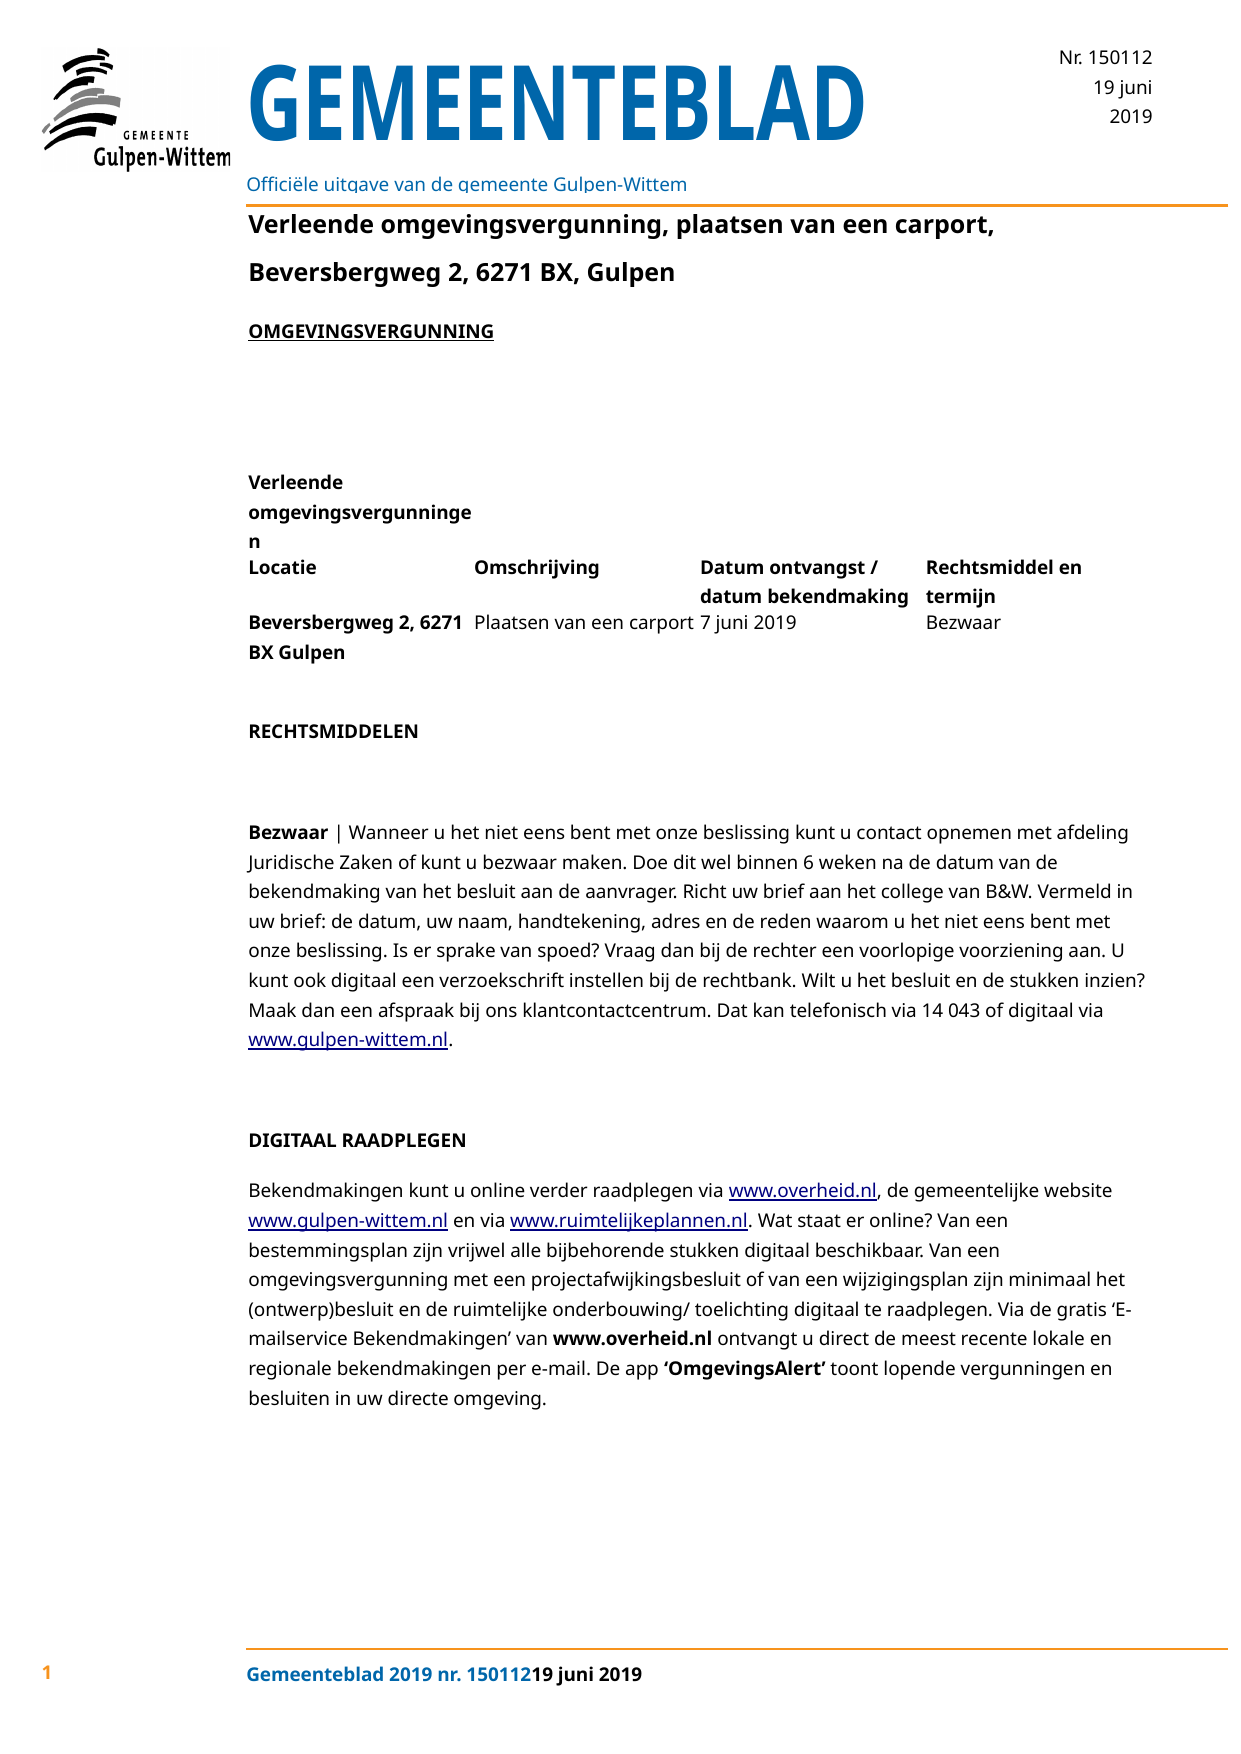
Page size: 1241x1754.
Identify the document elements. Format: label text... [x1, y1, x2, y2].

picture [41, 47, 231, 172]
text DIGITAAL RAADPLEGEN [248, 1127, 1152, 1153]
text Bekendmakingen kunt u online verder raadplegen via www.overheid.nl, de gemeentelijke website www.gulpen-wittem.nl en via www.ruimtelijkeplannen.nl. Wat staat er online? Van een bestemmingsplan zijn vrijwel alle bijbehorende stukken digitaal beschikbaar. Van een omgevingsvergunning met een projectafwijkingsbesluit of van een wijzigingsplan zijn minimaal het (ontwerp)besluit en de ruimtelijke onderbouwing/ toelichting digitaal te raadplegen. Via de gratis ‘E-mailservice Bekendmakingen’ van www.overheid.nl ontvangt u direct de meest recente lokale en regionale bekendmakingen per e-mail. De app ‘OmgevingsAlert’ toont lopende vergunningen en besluiten in uw directe omgeving. [248, 1178, 1152, 1410]
table_header [926, 469, 1152, 554]
table_header [474, 469, 700, 554]
table_cell Plaatsen van een carport [474, 610, 700, 665]
table_cell Datum ontvangst / datum bekendmaking [700, 554, 926, 609]
text OMGEVINGSVERGUNNING [248, 318, 1152, 344]
table_cell Rechtsmiddel en termijn [926, 554, 1152, 609]
table_header [700, 469, 926, 554]
table_cell Locatie [248, 554, 474, 609]
table_cell Bezwaar [926, 610, 1152, 665]
text Verleende omgevingsvergunning, plaatsen van een carport, Beversbergweg 2, 6271 BX, Gulpen [248, 207, 1152, 288]
text Bezwaar | Wanneer u het niet eens bent met onze beslissing kunt u contact opnemen met afdeling Juridische Zaken of kunt u bezwaar maken. Doe dit wel binnen 6 weken na de datum van de bekendmaking van het besluit aan de aanvrager. Richt uw brief aan het college van B&W. Vermeld in uw brief: de datum, uw naam, handtekening, adres en de reden waarom u het niet eens bent met onze beslissing. Is er sprake van spoed? Vraag dan bij de rechter een voorlopige voorziening aan. U kunt ook digitaal een verzoekschrift instellen bij de rechtbank. Wilt u het besluit en de stukken inzien? Maak dan een afspraak bij ons klantcontactcentrum. Dat kan telefonisch via 14 043 of digitaal via www.gulpen-wittem.nl. [248, 819, 1152, 1052]
table_header Verleende omgevingsvergunningen [248, 469, 474, 554]
table_cell Beversbergweg 2, 6271 BX Gulpen [248, 610, 474, 665]
text RECHTSMIDDELEN [248, 718, 1152, 744]
table_cell 7 juni 2019 [700, 610, 926, 665]
table_cell Omschrijving [474, 554, 700, 609]
